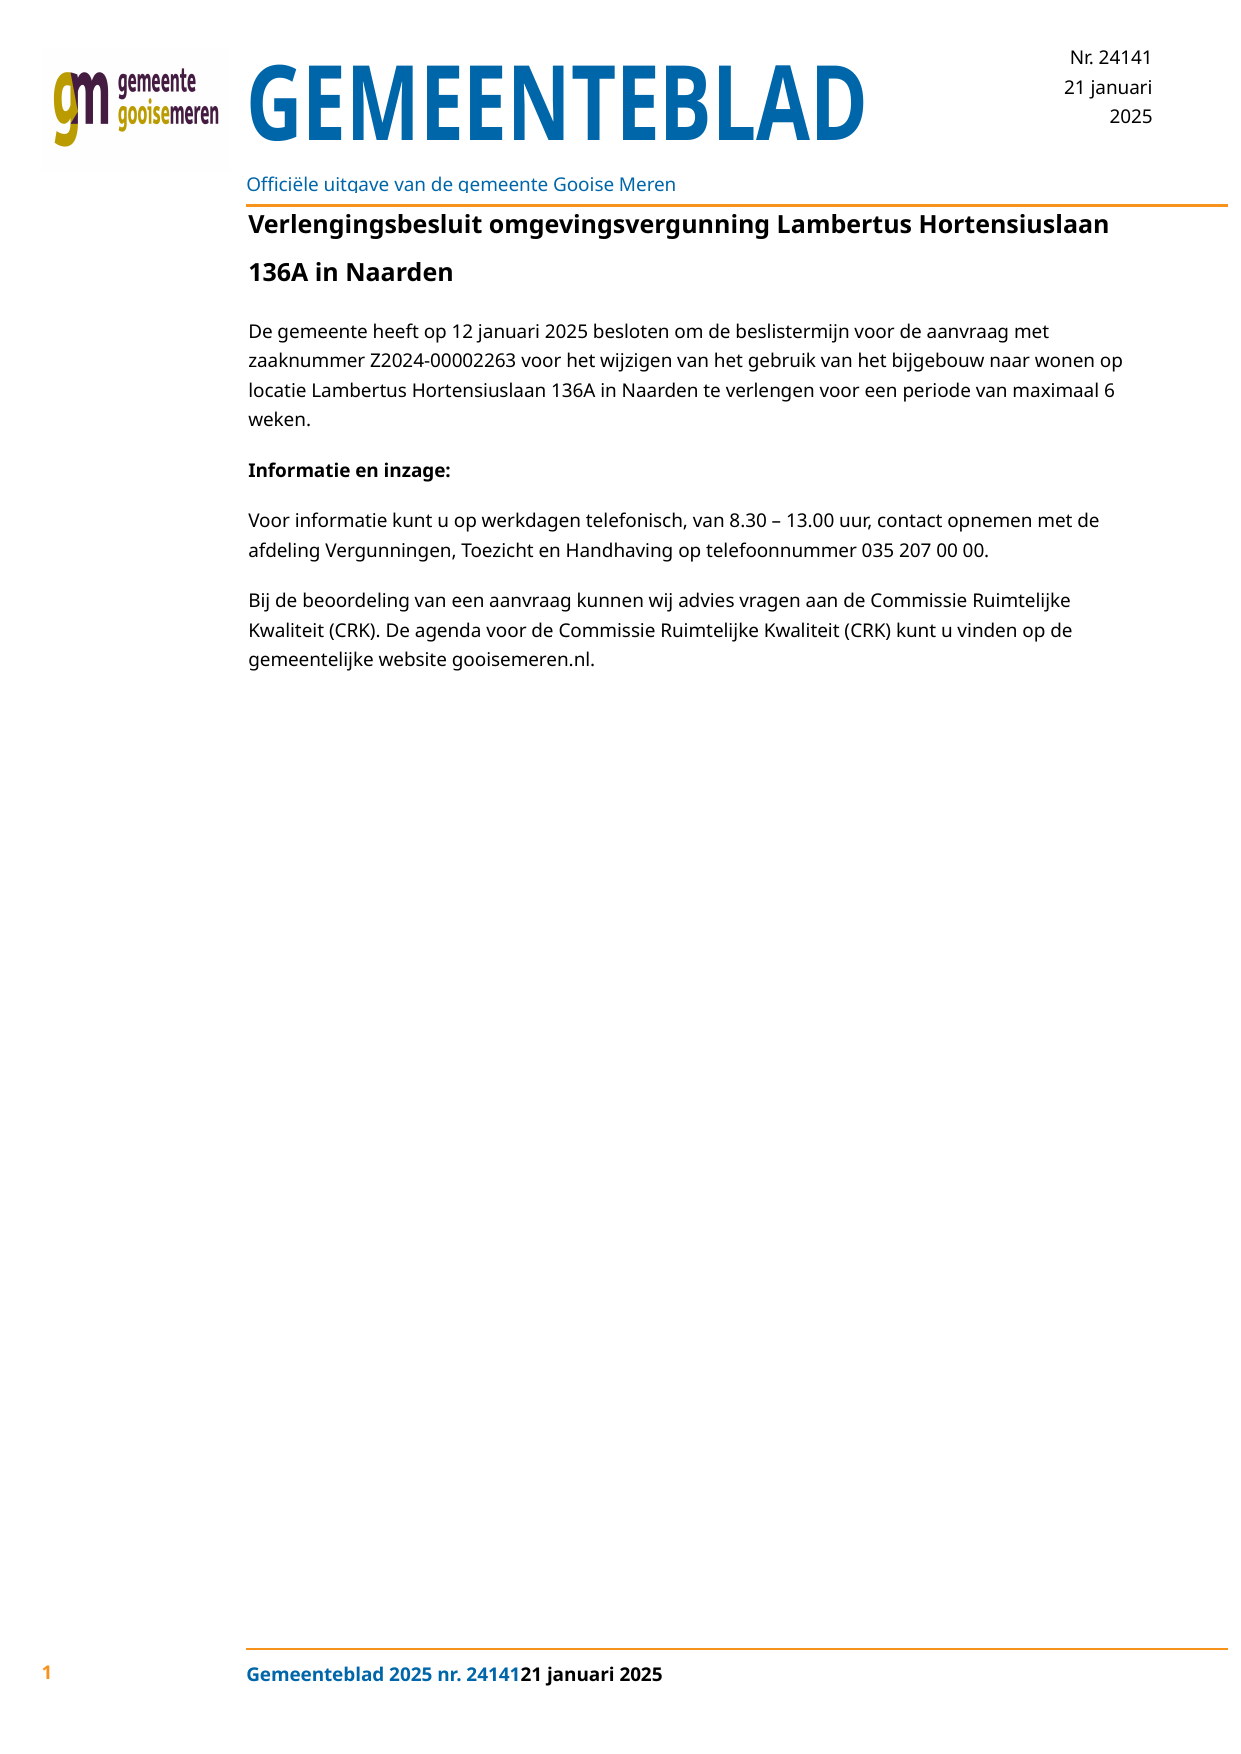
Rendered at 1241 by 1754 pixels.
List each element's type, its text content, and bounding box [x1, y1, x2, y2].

picture [41, 47, 231, 172]
text Voor informatie kunt u op werkdagen telefonisch, van 8.30 – 13.00 uur, contact opnemen met de afdeling Vergunningen, Toezicht en Handhaving op telefoonnummer 035 207 00 00. [248, 507, 1152, 563]
text Bij de beoordeling van een aanvraag kunnen wij advies vragen aan de Commissie Ruimtelijke Kwaliteit (CRK). De agenda voor de Commissie Ruimtelijke Kwaliteit (CRK) kunt u vinden op de gemeentelijke website gooisemeren.nl. [248, 587, 1152, 672]
text De gemeente heeft op 12 januari 2025 besloten om de beslistermijn voor de aanvraag met zaaknummer Z2024-00002263 voor het wijzigen van het gebruik van het bijgebouw naar wonen op locatie Lambertus Hortensiuslaan 136A in Naarden te verlengen voor een periode van maximaal 6 weken. [248, 318, 1152, 432]
text Informatie en inzage: [248, 457, 1152, 483]
text Verlengingsbesluit omgevingsvergunning Lambertus Hortensiuslaan 136A in Naarden [248, 207, 1152, 288]
